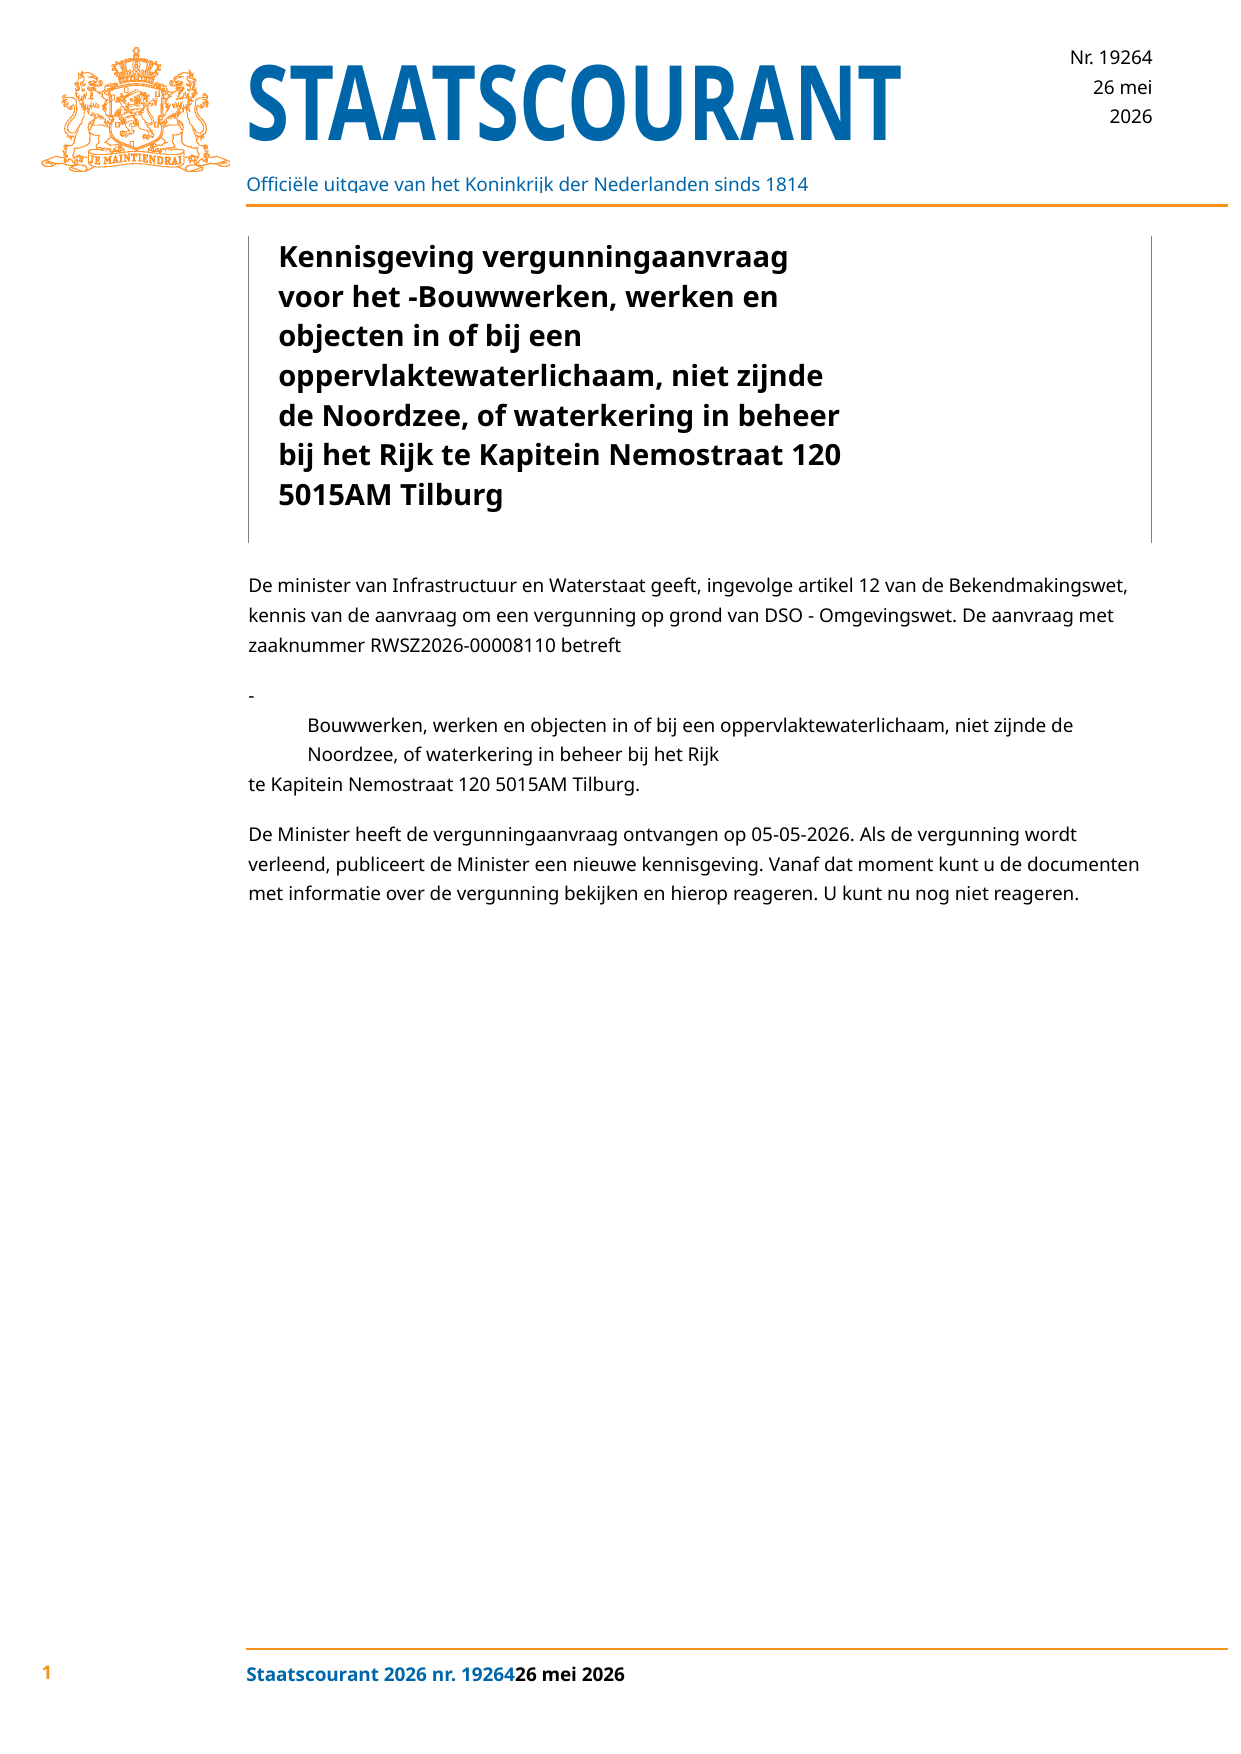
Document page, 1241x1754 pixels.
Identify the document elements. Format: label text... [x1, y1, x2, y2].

picture [912, 236, 1090, 414]
text De Minister heeft de vergunningaanvraag ontvangen op 05-05-2026. Als de vergunning wordt verleend, publiceert de Minister een nieuwe kennisgeving. Vanaf dat moment kunt u de documenten met informatie over de vergunning bekijken en hierop reageren. U kunt nu nog niet reageren. [248, 821, 1152, 906]
picture [41, 47, 231, 172]
list Bouwwerken, werken en objecten in of bij een oppervlaktewaterlichaam, niet zijnde de Noordzee, of waterkering in beheer bij het Rijk [248, 712, 1152, 767]
table_header [1090, 236, 1151, 413]
text te Kapitein Nemostraat 120 5015AM Tilburg. [248, 771, 1152, 797]
table_header Kennisgeving vergunningaanvraag voor het -Bouwwerken, werken en objecten in of bij een oppervlaktewaterlichaam, niet zijnde de Noordzee, of waterkering in beheer bij het Rijk te Kapitein Nemostraat 120 5015AM Tilburg [249, 236, 850, 543]
text De minister van Infrastructuur en Waterstaat geeft, ingevolge artikel 12 van de Bekendmakingswet, kennis van de aanvraag om een vergunning op grond van DSO - Omgevingswet. De aanvraag met zaaknummer RWSZ2026-00008110 betreft [248, 573, 1152, 658]
table_header [850, 236, 912, 413]
table_header [850, 414, 1151, 543]
